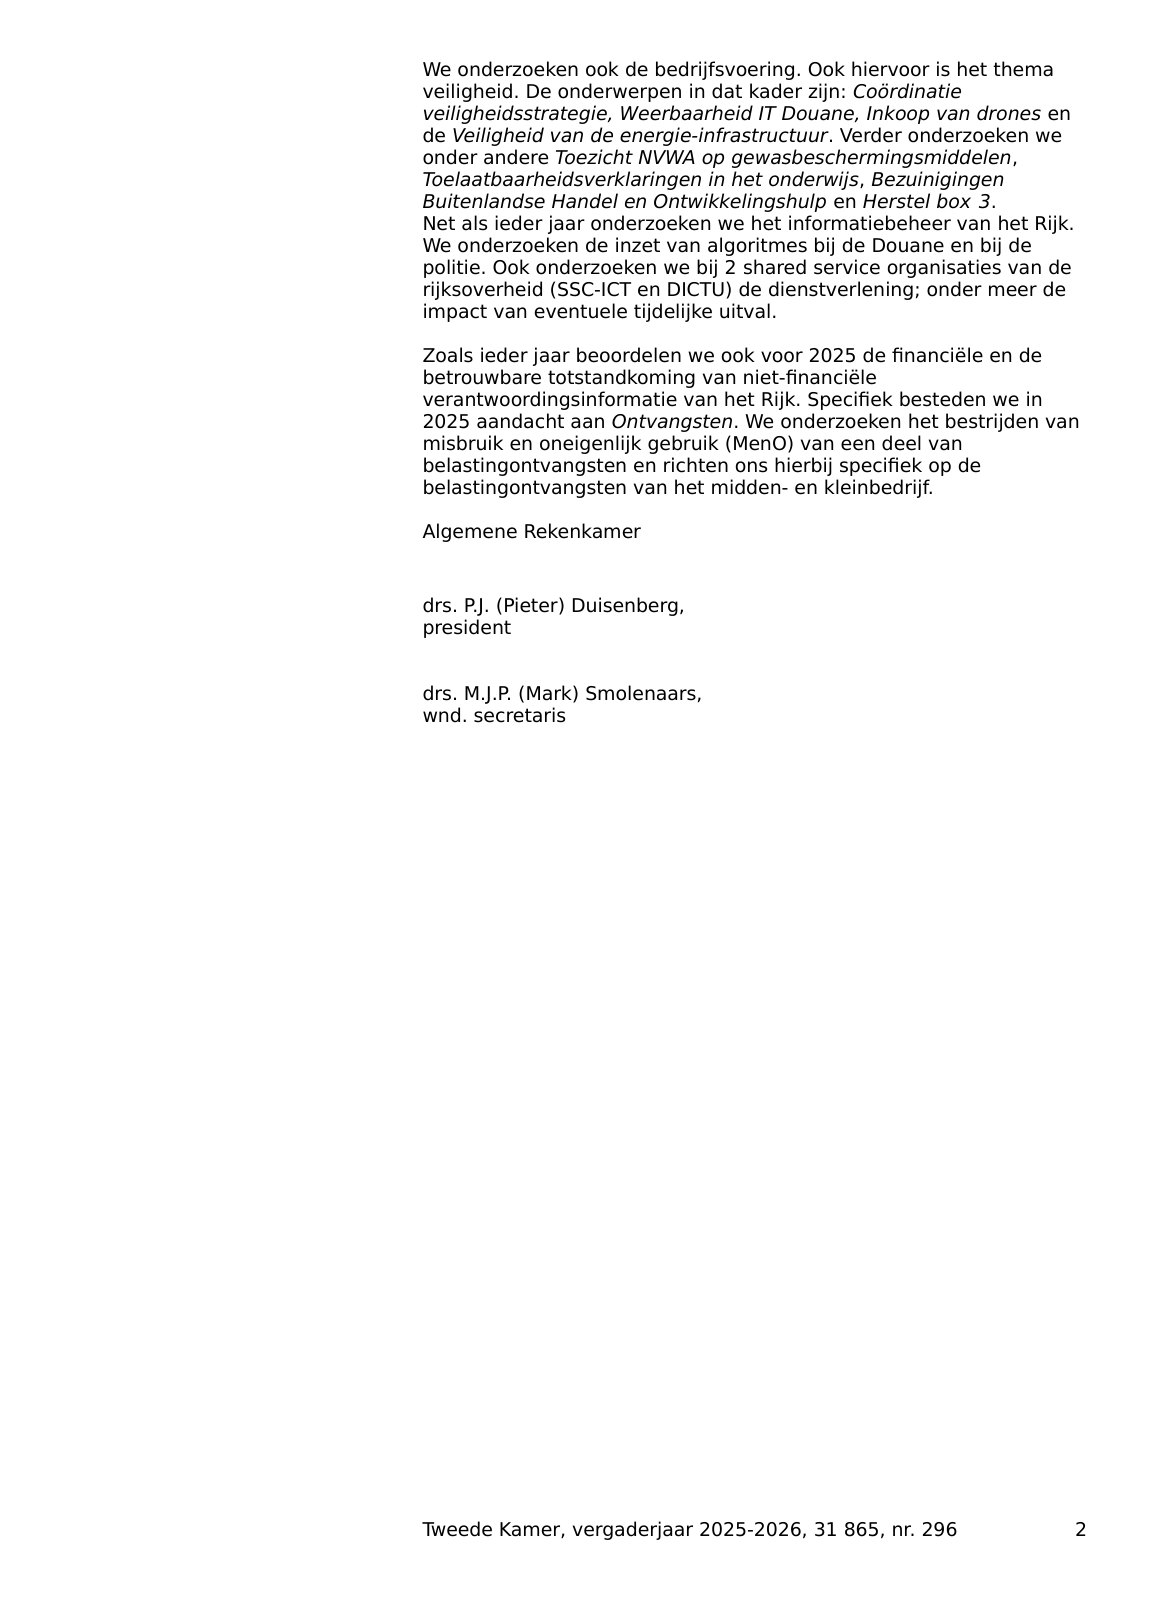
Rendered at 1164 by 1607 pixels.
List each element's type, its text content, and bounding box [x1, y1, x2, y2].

text Net als ieder jaar onderzoeken we het informatiebeheer van het Rijk. We onderzoeken de inzet van algoritmes bij de Douane en bij de politie. Ook onderzoeken we bij 2 shared service organisaties van de rijksoverheid (SSC-ICT en DICTU) de dienstverlening; onder meer de impact van eventuele tijdelijke uitval. [422, 213, 1087, 323]
text drs. M.J.P. (Mark) Smolenaars, wnd. secretaris [422, 661, 1087, 727]
text Algemene Rekenkamer [422, 521, 1087, 543]
text We onderzoeken ook de bedrijfsvoering. Ook hiervoor is het thema veiligheid. De onderwerpen in dat kader zijn: Coördinatie veiligheidsstrategie, Weerbaarheid IT Douane, Inkoop van drones en de Veiligheid van de energie-infrastructuur. Verder onderzoeken we onder andere Toezicht NVWA op gewasbeschermingsmiddelen, Toelaatbaarheidsverklaringen in het onderwijs, Bezuinigingen Buitenlandse Handel en Ontwikkelingshulp en Herstel box 3. [422, 59, 1087, 213]
text drs. P.J. (Pieter) Duisenberg, president [422, 573, 1087, 639]
text Zoals ieder jaar beoordelen we ook voor 2025 de financiële en de betrouwbare totstandkoming van niet-financiële verantwoordingsinformatie van het Rijk. Specifiek besteden we in 2025 aandacht aan Ontvangsten. We onderzoeken het bestrijden van misbruik en oneigenlijk gebruik (MenO) van een deel van belastingontvangsten en richten ons hierbij specifiek op de belastingontvangsten van het midden- en kleinbedrijf. [422, 345, 1087, 499]
